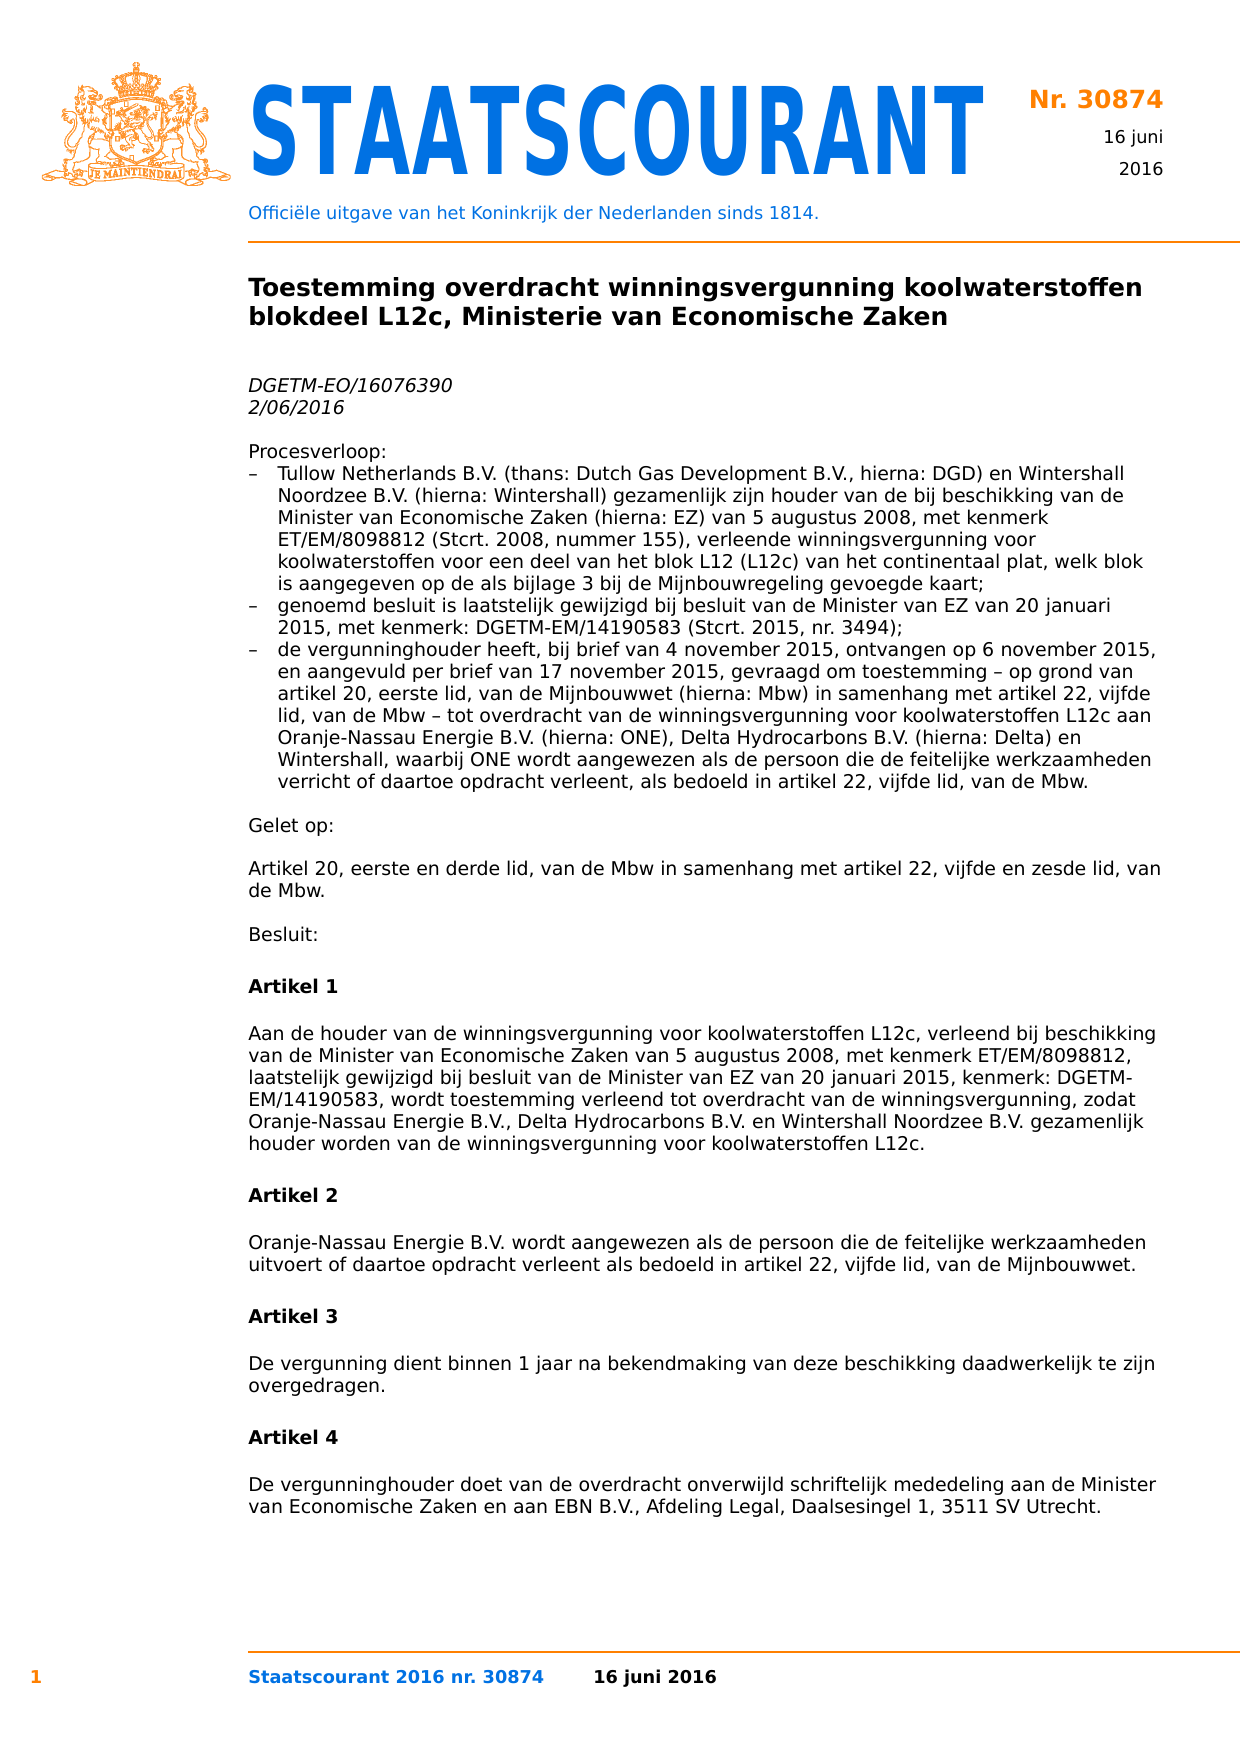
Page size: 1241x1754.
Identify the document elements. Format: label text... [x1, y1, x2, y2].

table_header Nr. 30874 [998, 62, 1240, 121]
text Artikel 20, eerste en derde lid, van de Mbw in samenhang met artikel 22, vijfde en zesde lid, van de Mbw. [248, 858, 1163, 902]
subtitle Artikel 3 [248, 1306, 1163, 1328]
subtitle Artikel 2 [248, 1185, 1163, 1207]
text – genoemd besluit is laatstelijk gewijzigd bij besluit van de Minister van EZ van 20 januari 2015, met kenmerk: DGETM-EM/14190583 (Stcrt. 2015, nr. 3494); [248, 595, 1163, 639]
text Aan de houder van de winningsvergunning voor koolwaterstoffen L12c, verleend bij beschikking van de Minister van Economische Zaken van 5 augustus 2008, met kenmerk ET/EM/8098812, laatstelijk gewijzigd bij besluit van de Minister van EZ van 20 januari 2015, kenmerk: DGETM-EM/14190583, wordt toestemming verleend tot overdracht van de winningsvergunning, zodat Oranje-Nassau Energie B.V., Delta Hydrocarbons B.V. en Wintershall Noordzee B.V. gezamenlijk houder worden van de winningsvergunning voor koolwaterstoffen L12c. [248, 1023, 1163, 1155]
table_header [25, 62, 248, 241]
subtitle Artikel 4 [248, 1427, 1163, 1449]
text – Tullow Netherlands B.V. (thans: Dutch Gas Development B.V., hierna: DGD) en Wintershall Noordzee B.V. (hierna: Wintershall) gezamenlijk zijn houder van de bij beschikking van de Minister van Economische Zaken (hierna: EZ) van 5 augustus 2008, met kenmerk ET/EM/8098812 (Stcrt. 2008, nummer 155), verleende winningsvergunning voor koolwaterstoffen voor een deel van het blok L12 (L12c) van het continentaal plat, welk blok is aangegeven op de als bijlage 3 bij de Mijnbouwregeling gevoegde kaart; [248, 463, 1163, 595]
picture [41, 62, 231, 186]
text Procesverloop: [248, 441, 1163, 463]
table_cell 16 juni [998, 121, 1240, 153]
text Gelet op: [248, 814, 1163, 836]
text De vergunning dient binnen 1 jaar na bekendmaking van deze beschikking daadwerkelijk te zijn overgedragen. [248, 1353, 1163, 1397]
table_cell Officiële uitgave van het Koninkrijk der Nederlanden sinds 1814. [248, 203, 1240, 241]
text De vergunninghouder doet van de overdracht onverwijld schriftelijk mededeling aan de Minister van Economische Zaken en aan EBN B.V., Afdeling Legal, Daalsesingel 1, 3511 SV Utrecht. [248, 1474, 1163, 1518]
subtitle Toestemming overdracht winningsvergunning koolwaterstoffen blokdeel L12c, Ministerie van Economische Zaken [248, 273, 1163, 331]
text Oranje-Nassau Energie B.V. wordt aangewezen als de persoon die de feitelijke werkzaamheden uitvoert of daartoe opdracht verleent als bedoeld in artikel 22, vijfde lid, van de Mijnbouwwet. [248, 1232, 1163, 1276]
table_cell 2016 [998, 153, 1240, 203]
subtitle Artikel 1 [248, 976, 1163, 998]
text 2/06/2016 [248, 397, 1163, 419]
text DGETM-EO/16076390 [248, 375, 1163, 397]
text – de vergunninghouder heeft, bij brief van 4 november 2015, ontvangen op 6 november 2015, en aangevuld per brief van 17 november 2015, gevraagd om toestemming – op grond van artikel 20, eerste lid, van de Mijnbouwwet (hierna: Mbw) in samenhang met artikel 22, vijfde lid, van de Mbw – tot overdracht van de winningsvergunning voor koolwaterstoffen L12c aan Oranje-Nassau Energie B.V. (hierna: ONE), Delta Hydrocarbons B.V. (hierna: Delta) en Wintershall, waarbij ONE wordt aangewezen als de persoon die de feitelijke werkzaamheden verricht of daartoe opdracht verleent, als bedoeld in artikel 22, vijfde lid, van de Mbw. [248, 639, 1163, 793]
text Besluit: [248, 924, 1163, 946]
table_header STAATSCOURANT [248, 62, 998, 203]
